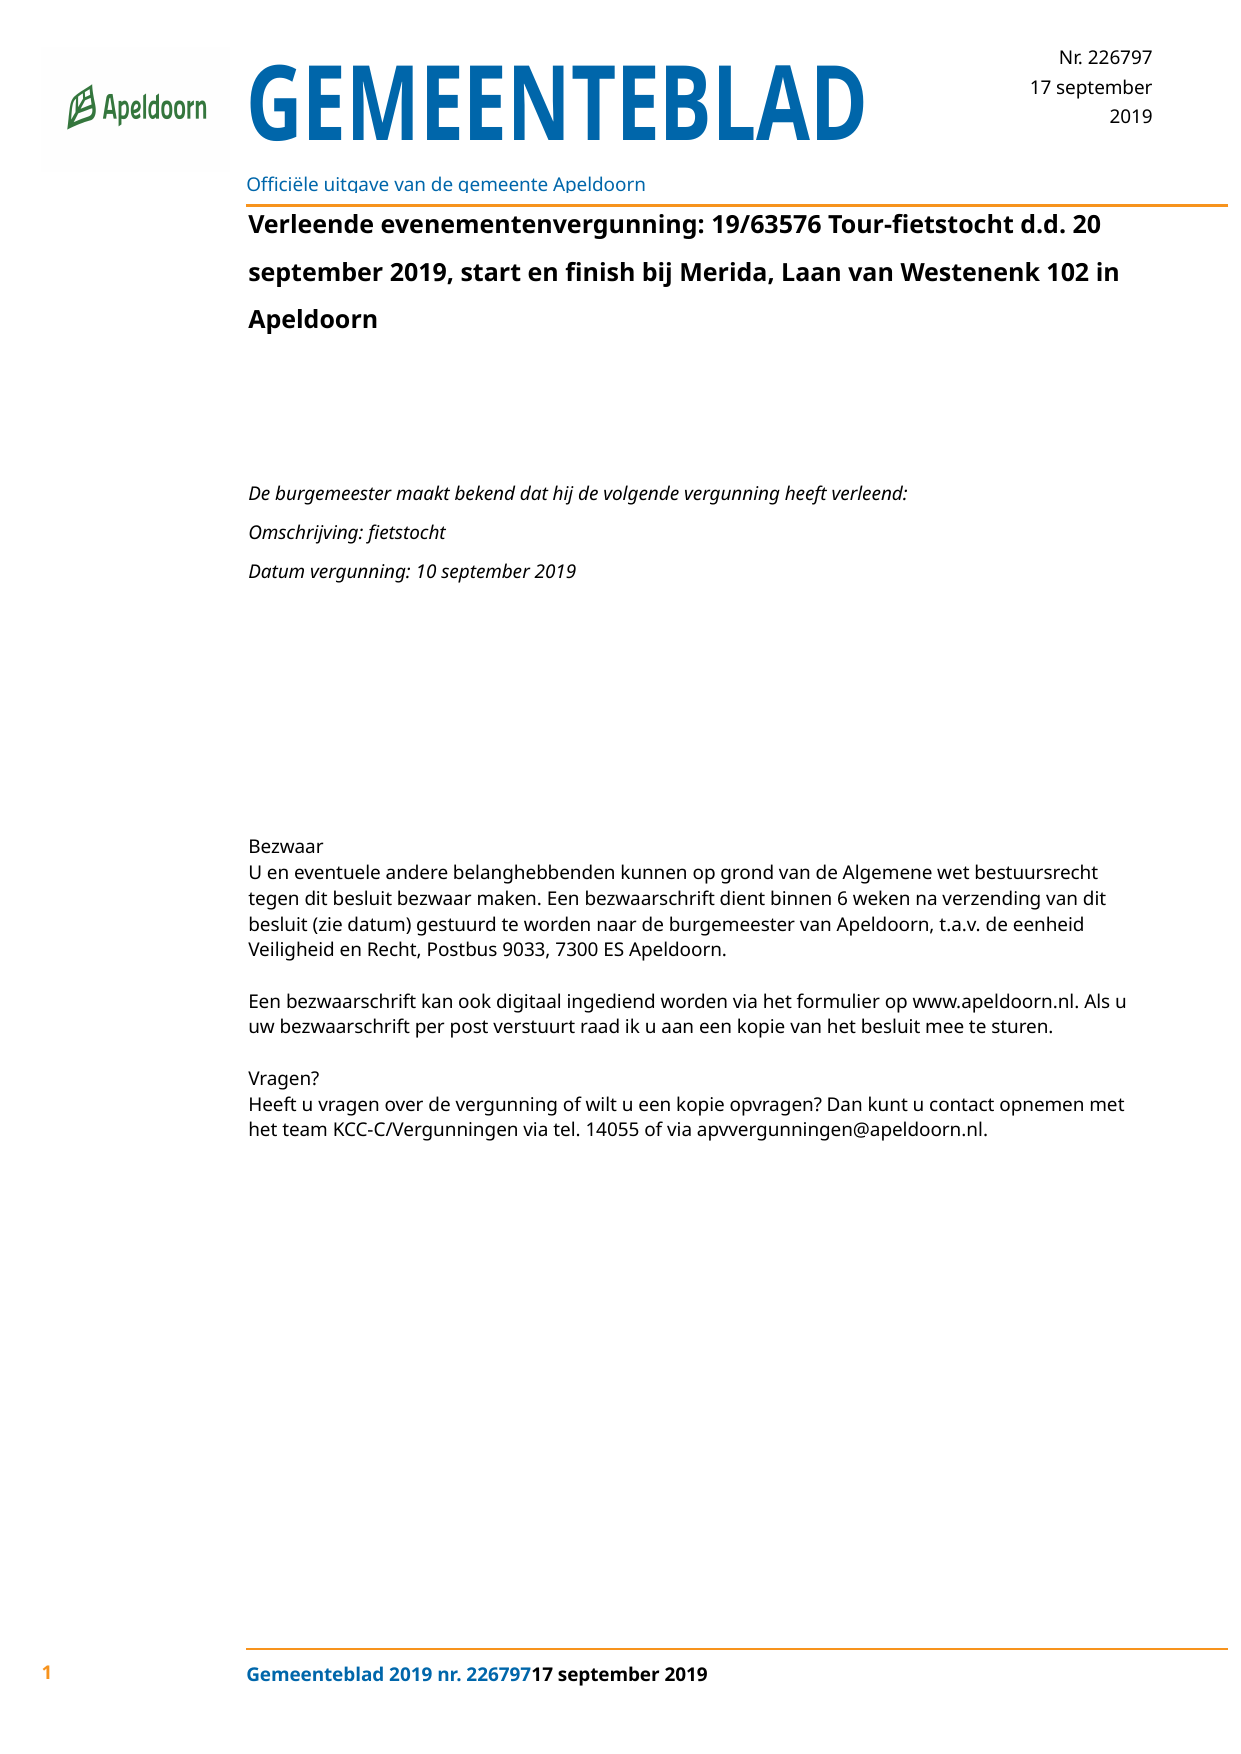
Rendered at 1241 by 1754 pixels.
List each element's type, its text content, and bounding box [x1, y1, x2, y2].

text Heeft u vragen over de vergunning of wilt u een kopie opvragen? Dan kunt u contact opnemen met het team KCC-C/Vergunningen via tel. 14055 of via apvvergunningen@apeldoorn.nl. [248, 1091, 1152, 1142]
text Datum vergunning: 10 september 2019 [248, 558, 1152, 584]
text De burgemeester maakt bekend dat hij de volgende vergunning heeft verleend: [248, 480, 1152, 506]
text Vragen? [248, 1065, 1152, 1091]
text Bezwaar [248, 834, 1152, 859]
text Omschrijving: fietstocht [248, 519, 1152, 545]
picture [41, 47, 231, 172]
text U en eventuele andere belanghebbenden kunnen op grond van de Algemene wet bestuursrecht tegen dit besluit bezwaar maken. Een bezwaarschrift dient binnen 6 weken na verzending van dit besluit (zie datum) gestuurd te worden naar de burgemeester van Apeldoorn, t.a.v. de eenheid Veiligheid en Recht, Postbus 9033, 7300 ES Apeldoorn. [248, 859, 1152, 962]
text Verleende evenementenvergunning: 19/63576 Tour-fietstocht d.d. 20 september 2019, start en finish bij Merida, Laan van Westenenk 102 in Apeldoorn [248, 207, 1152, 336]
text Een bezwaarschrift kan ook digitaal ingediend worden via het formulier op www.apeldoorn.nl. Als u uw bezwaarschrift per post verstuurt raad ik u aan een kopie van het besluit mee te sturen. [248, 988, 1152, 1039]
